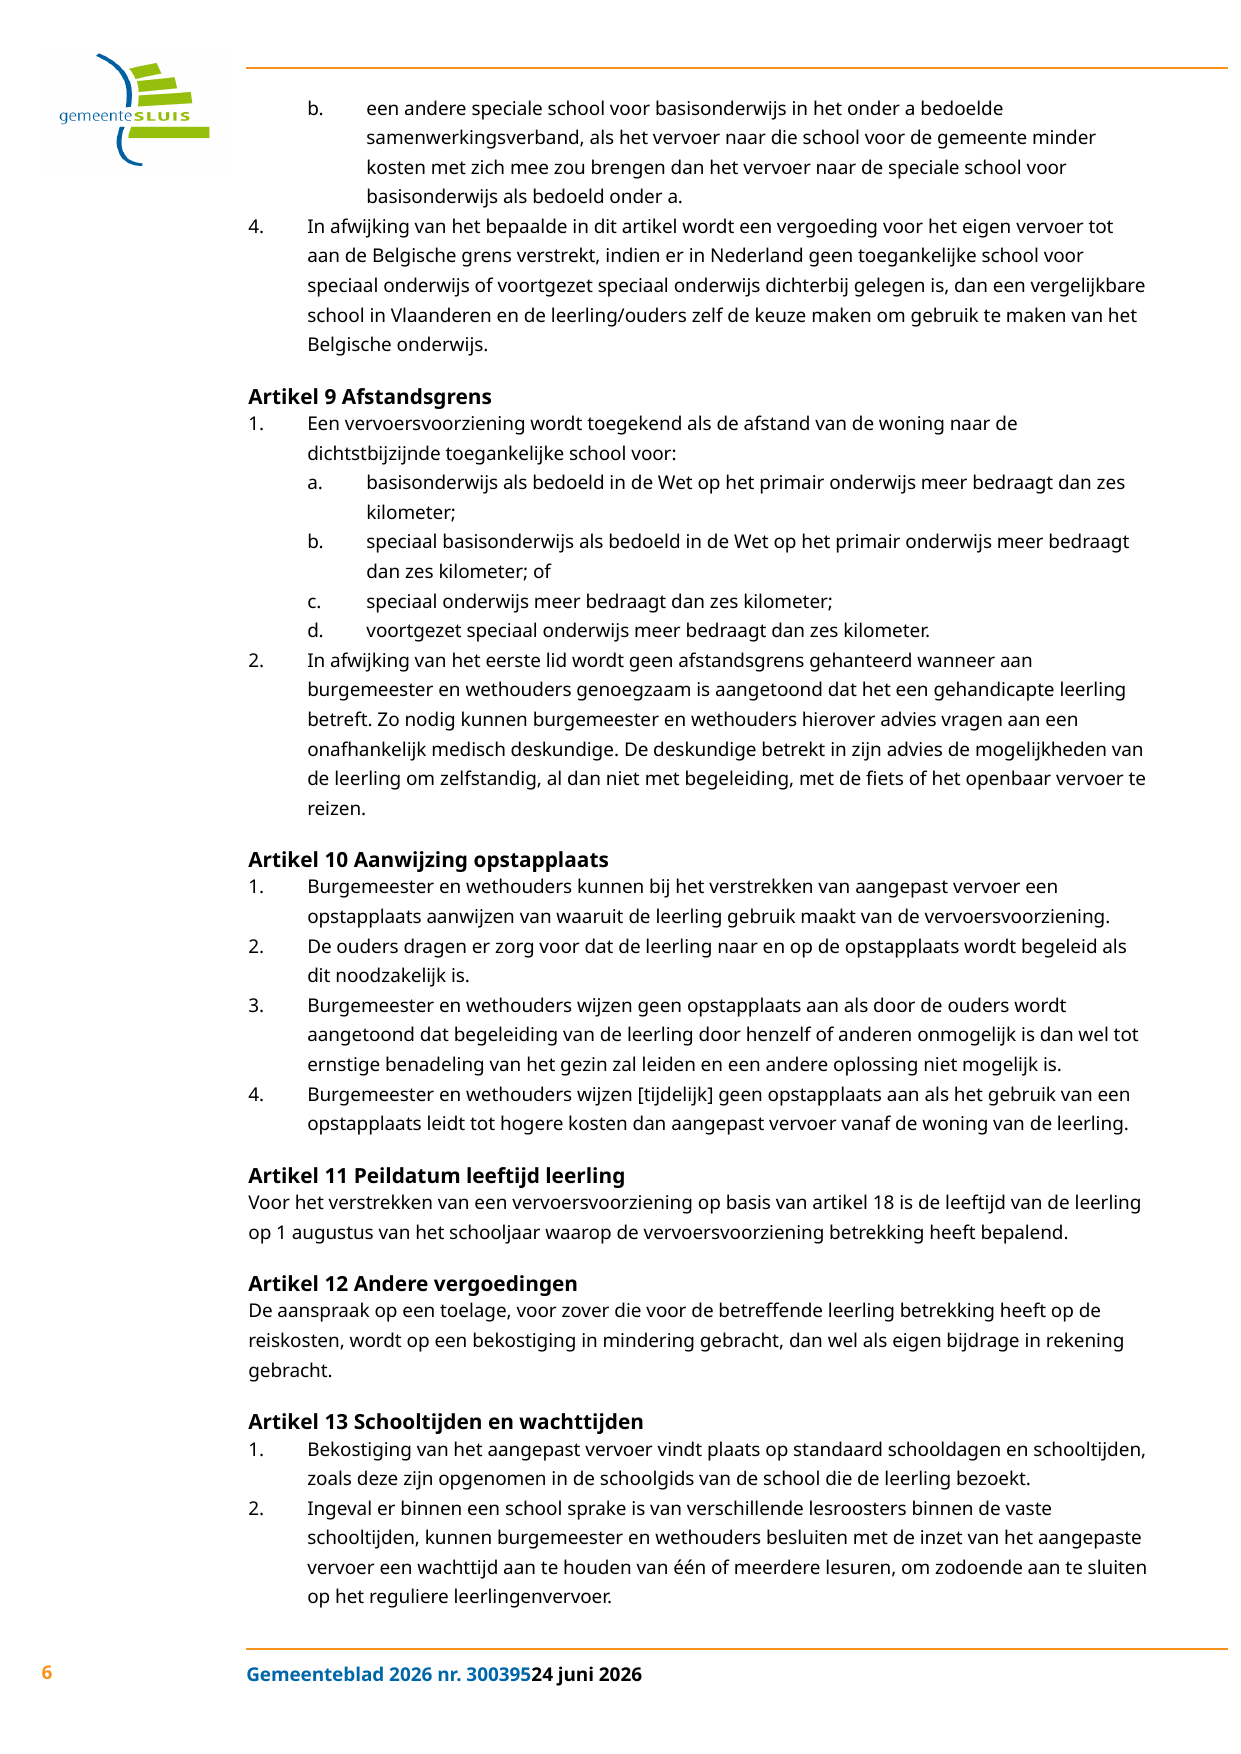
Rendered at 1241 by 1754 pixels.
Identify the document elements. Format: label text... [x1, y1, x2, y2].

text De aanspraak op een toelage, voor zover die voor de betreffende leerling betrekking heeft op de reiskosten, wordt op een bekostiging in mindering gebracht, dan wel als eigen bijdrage in rekening gebracht. [248, 1298, 1152, 1383]
list In afwijking van het bepaalde in dit artikel wordt een vergoeding voor het eigen vervoer tot aan de Belgische grens verstrekt, indien er in Nederland geen toegankelijke school voor speciaal onderwijs of voortgezet speciaal onderwijs dichterbij gelegen is, dan een vergelijkbare school in Vlaanderen en de leerling/ouders zelf de keuze maken om gebruik te maken van het Belgische onderwijs. [248, 213, 1152, 357]
text Artikel 11 Peildatum leeftijd leerling [248, 1161, 1152, 1189]
list Burgemeester en wethouders kunnen bij het verstrekken van aangepast vervoer een opstapplaats aanwijzen van waaruit de leerling gebruik maakt van de vervoersvoorziening. [248, 874, 1152, 929]
picture [41, 47, 231, 172]
list speciaal basisonderwijs als bedoeld in de Wet op het primair onderwijs meer bedraagt dan zes kilometer; of [307, 529, 1152, 584]
text Artikel 13 Schooltijden en wachttijden [248, 1407, 1152, 1436]
list Burgemeester en wethouders wijzen [tijdelijk] geen opstapplaats aan als het gebruik van een opstapplaats leidt tot hogere kosten dan aangepast vervoer vanaf de woning van de leerling. [248, 1081, 1152, 1136]
list basisonderwijs als bedoeld in de Wet op het primair onderwijs meer bedraagt dan zes kilometer; [307, 469, 1152, 525]
list Een vervoersvoorziening wordt toegekend als de afstand van de woning naar de dichtstbijzijnde toegankelijke school voor: [248, 410, 1152, 466]
list speciaal onderwijs meer bedraagt dan zes kilometer; [307, 588, 1152, 613]
text Artikel 12 Andere vergoedingen [248, 1269, 1152, 1298]
list Burgemeester en wethouders wijzen geen opstapplaats aan als door de ouders wordt aangetoond dat begeleiding van de leerling door henzelf of anderen onmogelijk is dan wel tot ernstige benadeling van het gezin zal leiden en een andere oplossing niet mogelijk is. [248, 992, 1152, 1077]
list Ingeval er binnen een school sprake is van verschillende lesroosters binnen de vaste schooltijden, kunnen burgemeester en wethouders besluiten met de inzet van het aangepaste vervoer een wachttijd aan te houden van één of meerdere lesuren, om zodoende aan te sluiten op het reguliere leerlingenvervoer. [248, 1495, 1152, 1609]
text Voor het verstrekken van een vervoersvoorziening op basis van artikel 18 is de leeftijd van de leerling op 1 augustus van het schooljaar waarop de vervoersvoorziening betrekking heeft bepalend. [248, 1189, 1152, 1244]
text Artikel 9 Afstandsgrens [248, 382, 1152, 410]
list De ouders dragen er zorg voor dat de leerling naar en op de opstapplaats wordt begeleid als dit noodzakelijk is. [248, 933, 1152, 988]
list voortgezet speciaal onderwijs meer bedraagt dan zes kilometer. [307, 617, 1152, 643]
text Artikel 10 Aanwijzing opstapplaats [248, 845, 1152, 874]
list Bekostiging van het aangepast vervoer vindt plaats op standaard schooldagen en schooltijden, zoals deze zijn opgenomen in de schoolgids van de school die de leerling bezoekt. [248, 1436, 1152, 1491]
list een andere speciale school voor basisonderwijs in het onder a bedoelde samenwerkingsverband, als het vervoer naar die school voor de gemeente minder kosten met zich mee zou brengen dan het vervoer naar de speciale school voor basisonderwijs als bedoeld onder a. [307, 95, 1152, 209]
list In afwijking van het eerste lid wordt geen afstandsgrens gehanteerd wanneer aan burgemeester en wethouders genoegzaam is aangetoond dat het een gehandicapte leerling betreft. Zo nodig kunnen burgemeester en wethouders hierover advies vragen aan een onafhankelijk medisch deskundige. De deskundige betrekt in zijn advies de mogelijkheden van de leerling om zelfstandig, al dan niet met begeleiding, met de fiets of het openbaar vervoer te reizen. [248, 647, 1152, 821]
